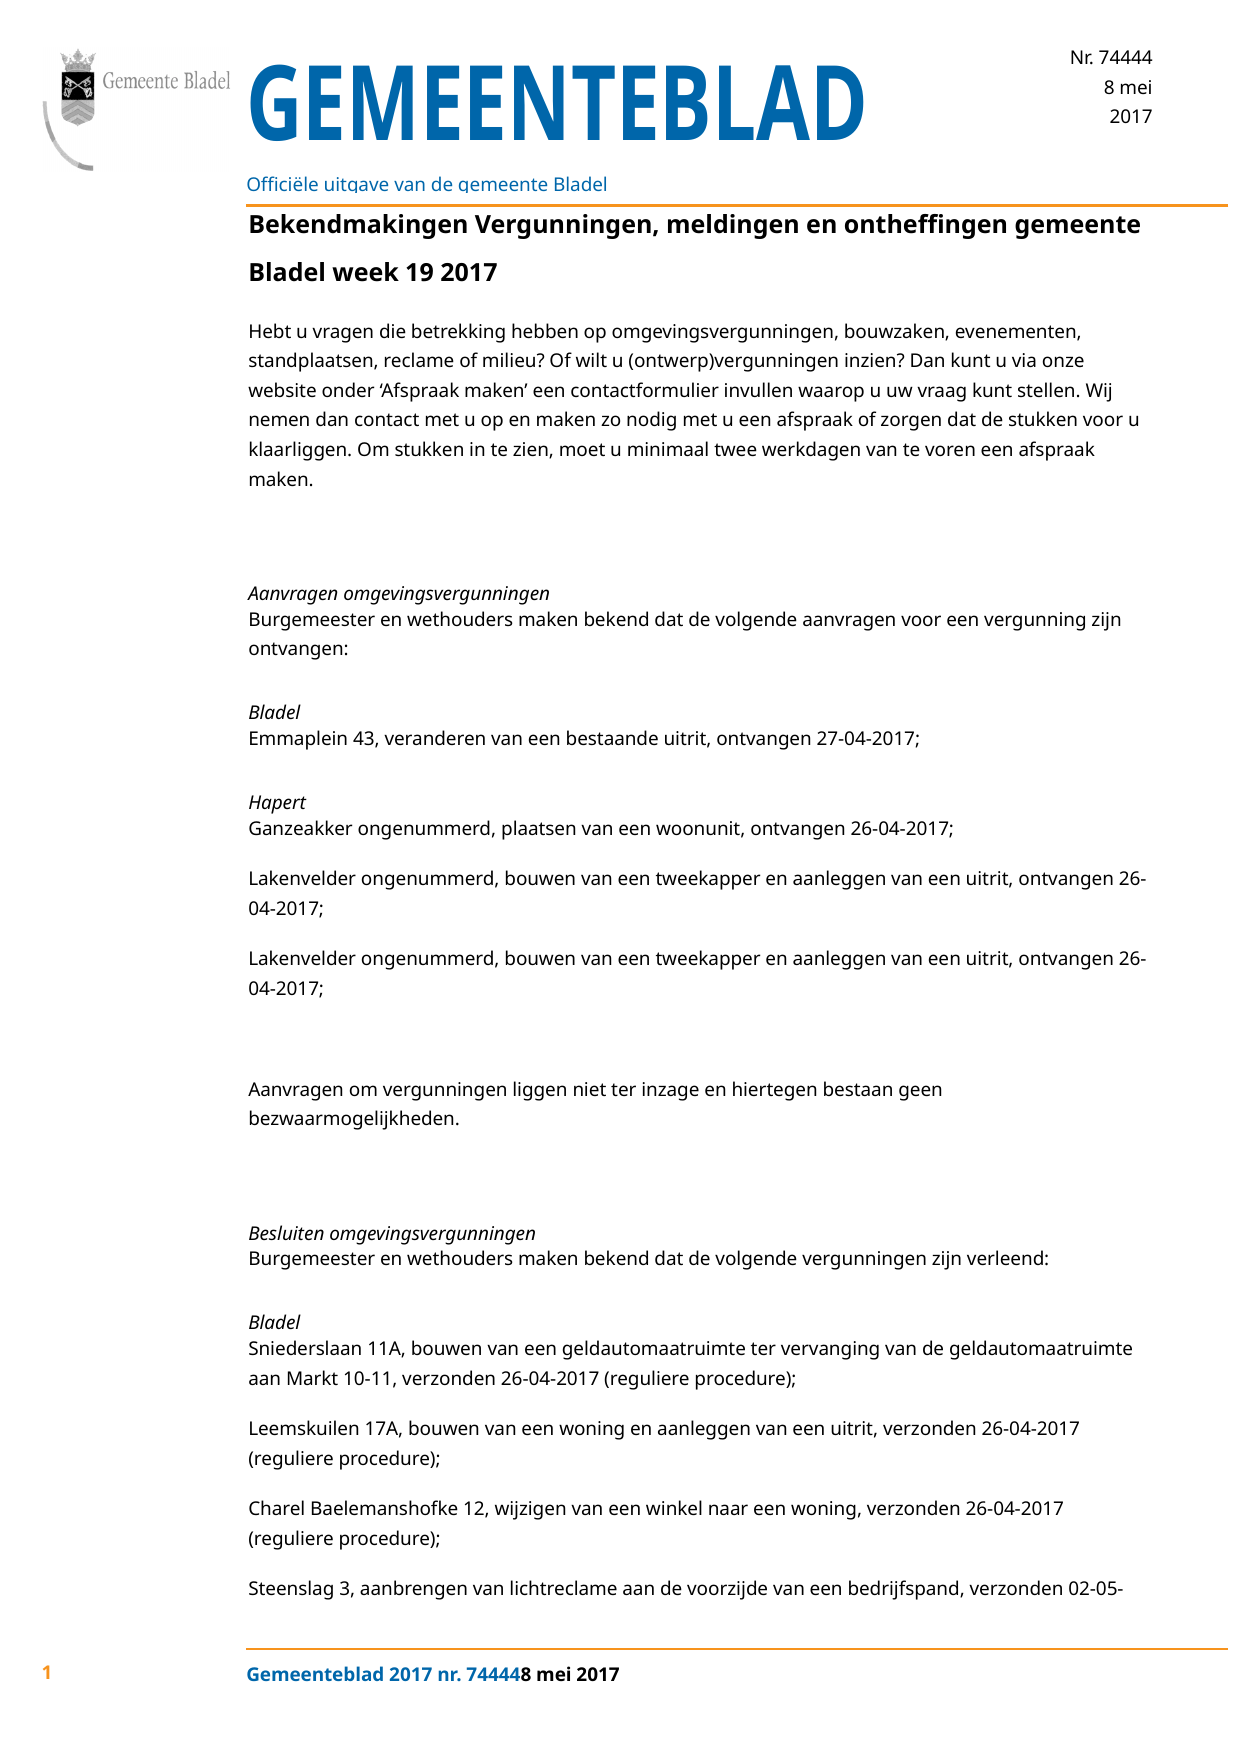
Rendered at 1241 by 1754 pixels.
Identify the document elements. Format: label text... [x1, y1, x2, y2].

text Bladel [248, 699, 1152, 725]
text Ganzeakker ongenummerd, plaatsen van een woonunit, ontvangen 26-04-2017; [248, 815, 1152, 841]
text Aanvragen omgevingsvergunningen [248, 580, 1152, 606]
text Sniederslaan 11A, bouwen van een geldautomaatruimte ter vervanging van de geldautomaatruimte aan Markt 10-11, verzonden 26-04-2017 (reguliere procedure); [248, 1335, 1152, 1390]
text Charel Baelemanshofke 12, wijzigen van een winkel naar een woning, verzonden 26-04-2017 (reguliere procedure); [248, 1495, 1152, 1550]
text Hebt u vragen die betrekking hebben op omgevingsvergunningen, bouwzaken, evenementen, standplaatsen, reclame of milieu? Of wilt u (ontwerp)vergunningen inzien? Dan kunt u via onze website onder ‘Afspraak maken’ een contactformulier invullen waarop u uw vraag kunt stellen. Wij nemen dan contact met u op en maken zo nodig met u een afspraak of zorgen dat de stukken voor u klaarliggen. Om stukken in te zien, moet u minimaal twee werkdagen van te voren een afspraak maken. [248, 318, 1152, 492]
text Besluiten omgevingsvergunningen [248, 1220, 1152, 1245]
text Steenslag 3, aanbrengen van lichtreclame aan de voorzijde van een bedrijfspand, verzonden 02-05- [248, 1575, 1152, 1601]
text Lakenvelder ongenummerd, bouwen van een tweekapper en aanleggen van een uitrit, ontvangen 26-04-2017; [248, 945, 1152, 1001]
text Hapert [248, 789, 1152, 815]
text Bladel [248, 1309, 1152, 1335]
text Emmaplein 43, veranderen van een bestaande uitrit, ontvangen 27-04-2017; [248, 725, 1152, 751]
text Leemskuilen 17A, bouwen van een woning en aanleggen van een uitrit, verzonden 26-04-2017 (reguliere procedure); [248, 1415, 1152, 1470]
text Bekendmakingen Vergunningen, meldingen en ontheffingen gemeente Bladel week 19 2017 [248, 207, 1152, 288]
text Burgemeester en wethouders maken bekend dat de volgende aanvragen voor een vergunning zijn ontvangen: [248, 606, 1152, 661]
text Lakenvelder ongenummerd, bouwen van een tweekapper en aanleggen van een uitrit, ontvangen 26-04-2017; [248, 865, 1152, 921]
text Aanvragen om vergunningen liggen niet ter inzage en hiertegen bestaan geen bezwaarmogelijkheden. [248, 1076, 1152, 1131]
text Burgemeester en wethouders maken bekend dat de volgende vergunningen zijn verleend: [248, 1245, 1152, 1271]
picture [41, 47, 231, 172]
